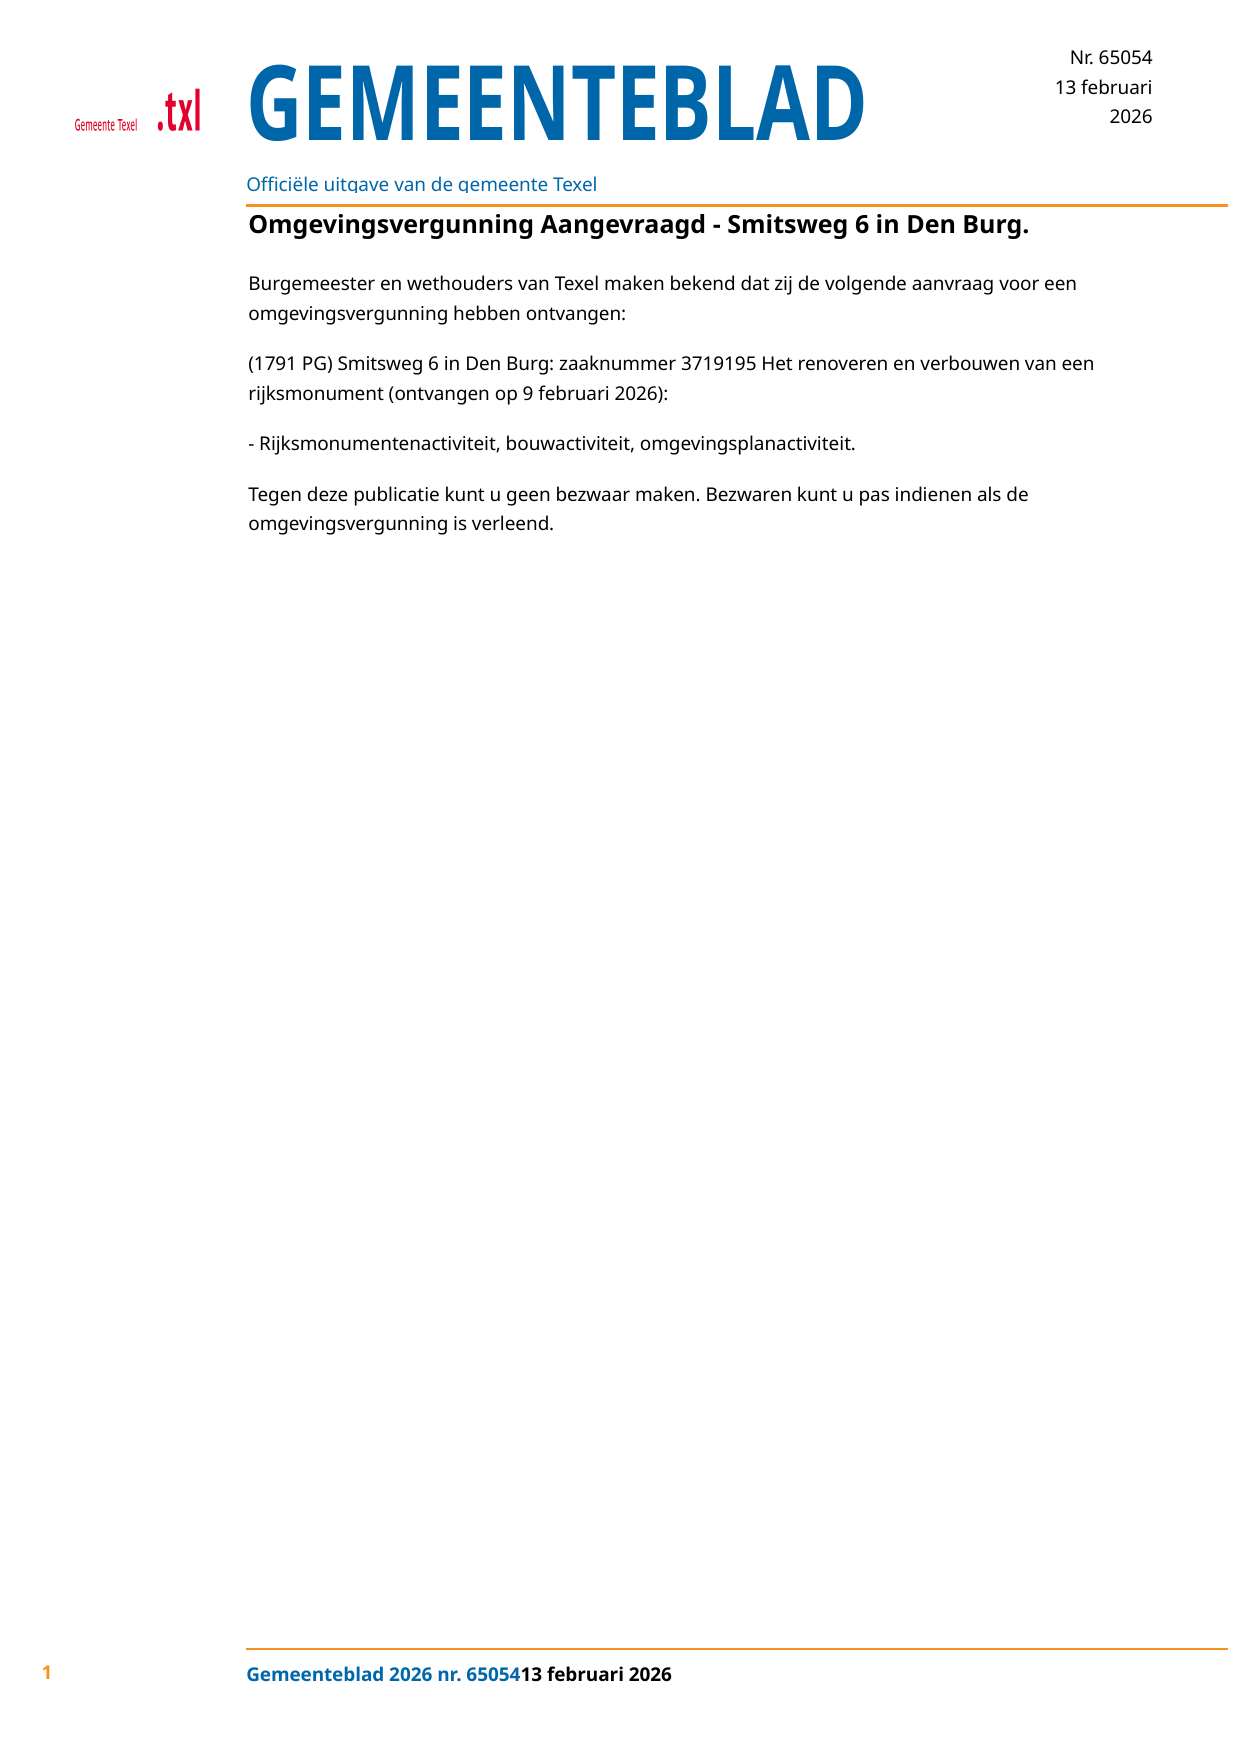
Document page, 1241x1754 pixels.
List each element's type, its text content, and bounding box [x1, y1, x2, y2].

text Burgemeester en wethouders van Texel maken bekend dat zij de volgende aanvraag voor een omgevingsvergunning hebben ontvangen: [248, 270, 1152, 326]
text Tegen deze publicatie kunt u geen bezwaar maken. Bezwaren kunt u pas indienen als de omgevingsvergunning is verleend. [248, 481, 1152, 536]
text Omgevingsvergunning Aangevraagd - Smitsweg 6 in Den Burg. [248, 207, 1152, 241]
text - Rijksmonumentenactiviteit, bouwactiviteit, omgevingsplanactiviteit. [248, 430, 1152, 456]
text (1791 PG) Smitsweg 6 in Den Burg: zaaknummer 3719195 Het renoveren en verbouwen van een rijksmonument (ontvangen op 9 februari 2026): [248, 350, 1152, 406]
picture [41, 47, 231, 172]
